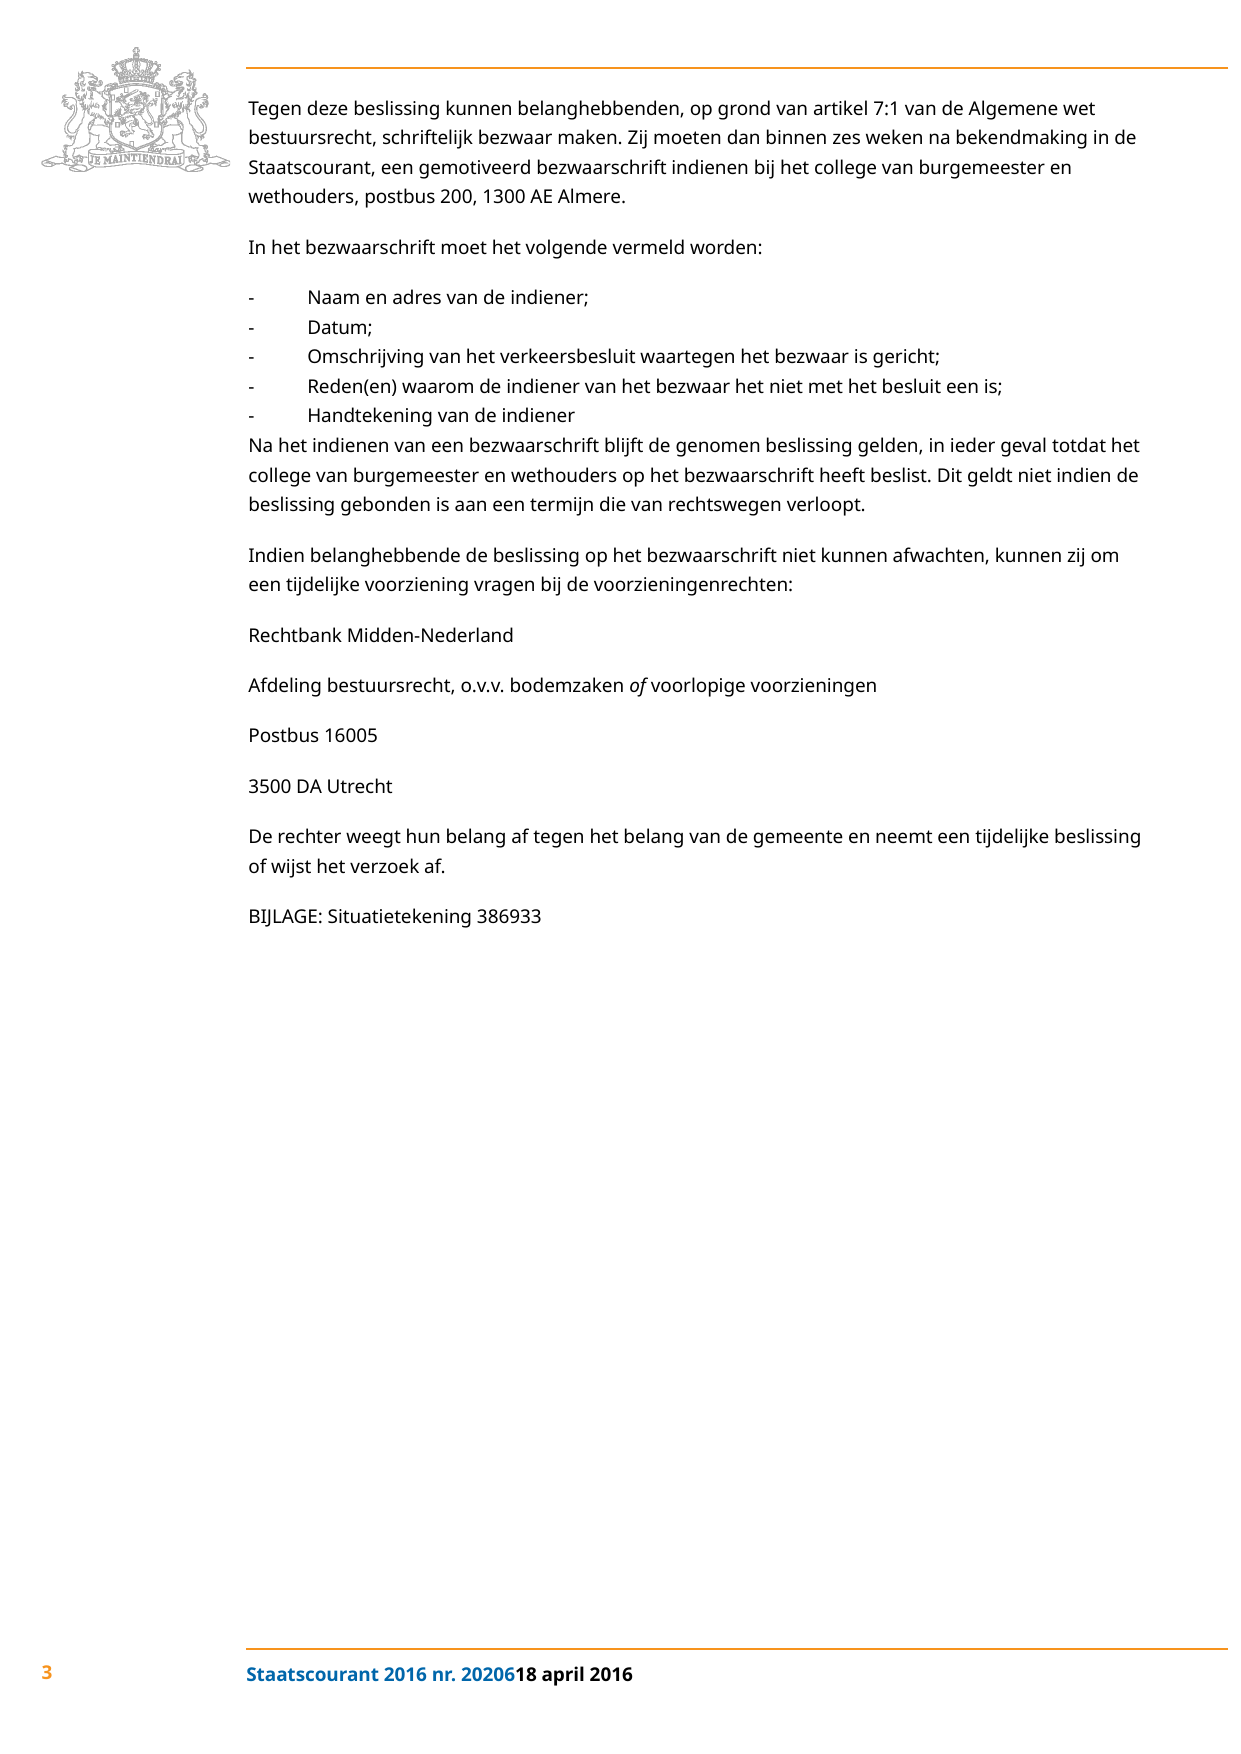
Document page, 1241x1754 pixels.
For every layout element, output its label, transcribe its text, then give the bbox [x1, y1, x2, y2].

list Omschrijving van het verkeersbesluit waartegen het bezwaar is gericht; [248, 343, 1152, 369]
text In het bezwaarschrift moet het volgende vermeld worden: [248, 234, 1152, 260]
text De rechter weegt hun belang af tegen het belang van de gemeente en neemt een tijdelijke beslissing of wijst het verzoek af. [248, 823, 1152, 879]
text Na het indienen van een bezwaarschrift blijft de genomen beslissing gelden, in ieder geval totdat het college van burgemeester en wethouders op het bezwaarschrift heeft beslist. Dit geldt niet indien de beslissing gebonden is aan een termijn die van rechtswegen verloopt. [248, 432, 1152, 517]
text 3500 DA Utrecht [248, 773, 1152, 799]
list Datum; [248, 314, 1152, 340]
list Naam en adres van de indiener; [248, 284, 1152, 310]
text Rechtbank Midden-Nederland [248, 622, 1152, 648]
text Postbus 16005 [248, 723, 1152, 748]
text Afdeling bestuursrecht, o.v.v. bodemzaken of voorlopige voorzieningen [248, 672, 1152, 698]
picture [41, 47, 231, 172]
list Reden(en) waarom de indiener van het bezwaar het niet met het besluit een is; [248, 373, 1152, 399]
text BIJLAGE: Situatietekening 386933 [248, 903, 1152, 929]
list Handtekening van de indiener [248, 403, 1152, 428]
text Tegen deze beslissing kunnen belanghebbenden, op grond van artikel 7:1 van de Algemene wet bestuursrecht, schriftelijk bezwaar maken. Zij moeten dan binnen zes weken na bekendmaking in de Staatscourant, een gemotiveerd bezwaarschrift indienen bij het college van burgemeester en wethouders, postbus 200, 1300 AE Almere. [248, 95, 1152, 209]
text Indien belanghebbende de beslissing op het bezwaarschrift niet kunnen afwachten, kunnen zij om een tijdelijke voorziening vragen bij de voorzieningenrechten: [248, 542, 1152, 597]
